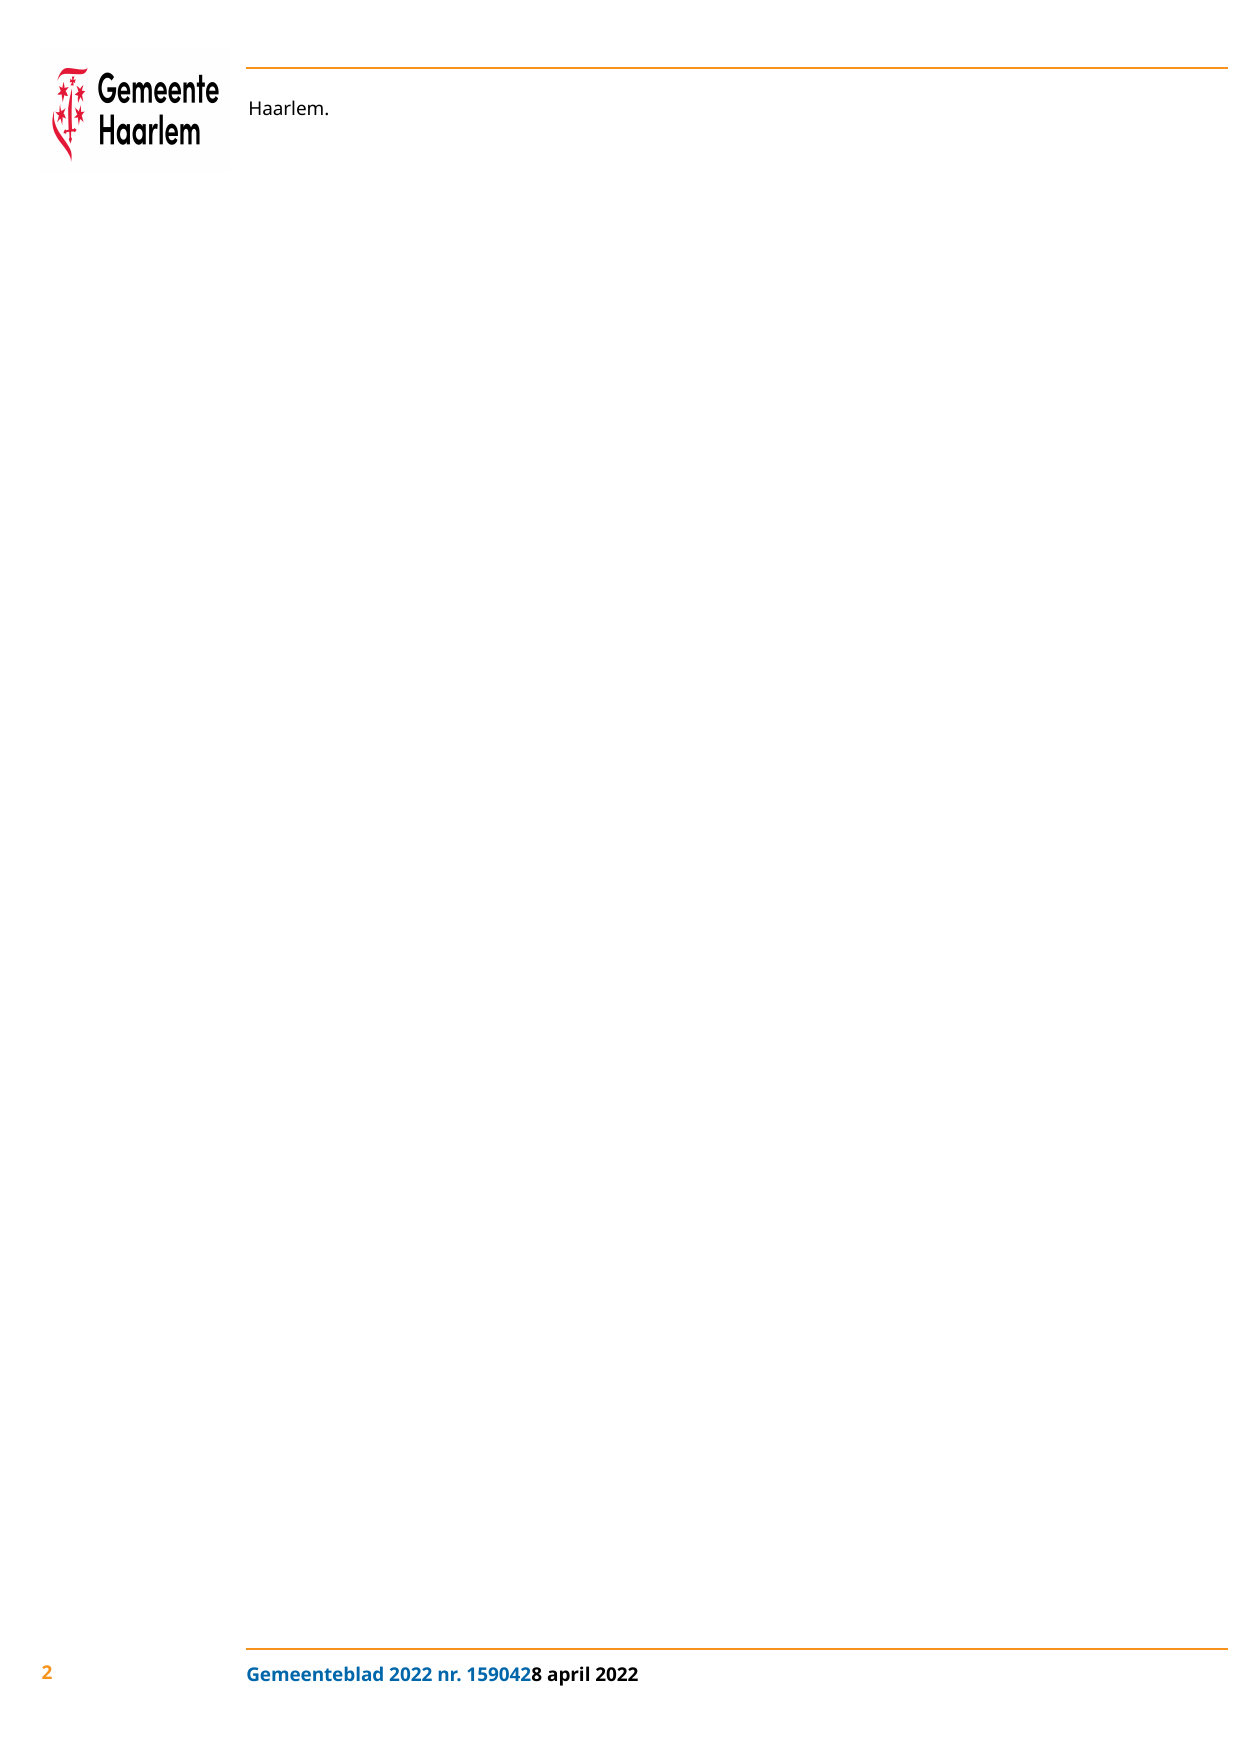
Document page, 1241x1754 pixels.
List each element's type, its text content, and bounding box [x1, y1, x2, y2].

text Haarlem. [248, 95, 1152, 121]
picture [41, 47, 231, 172]
